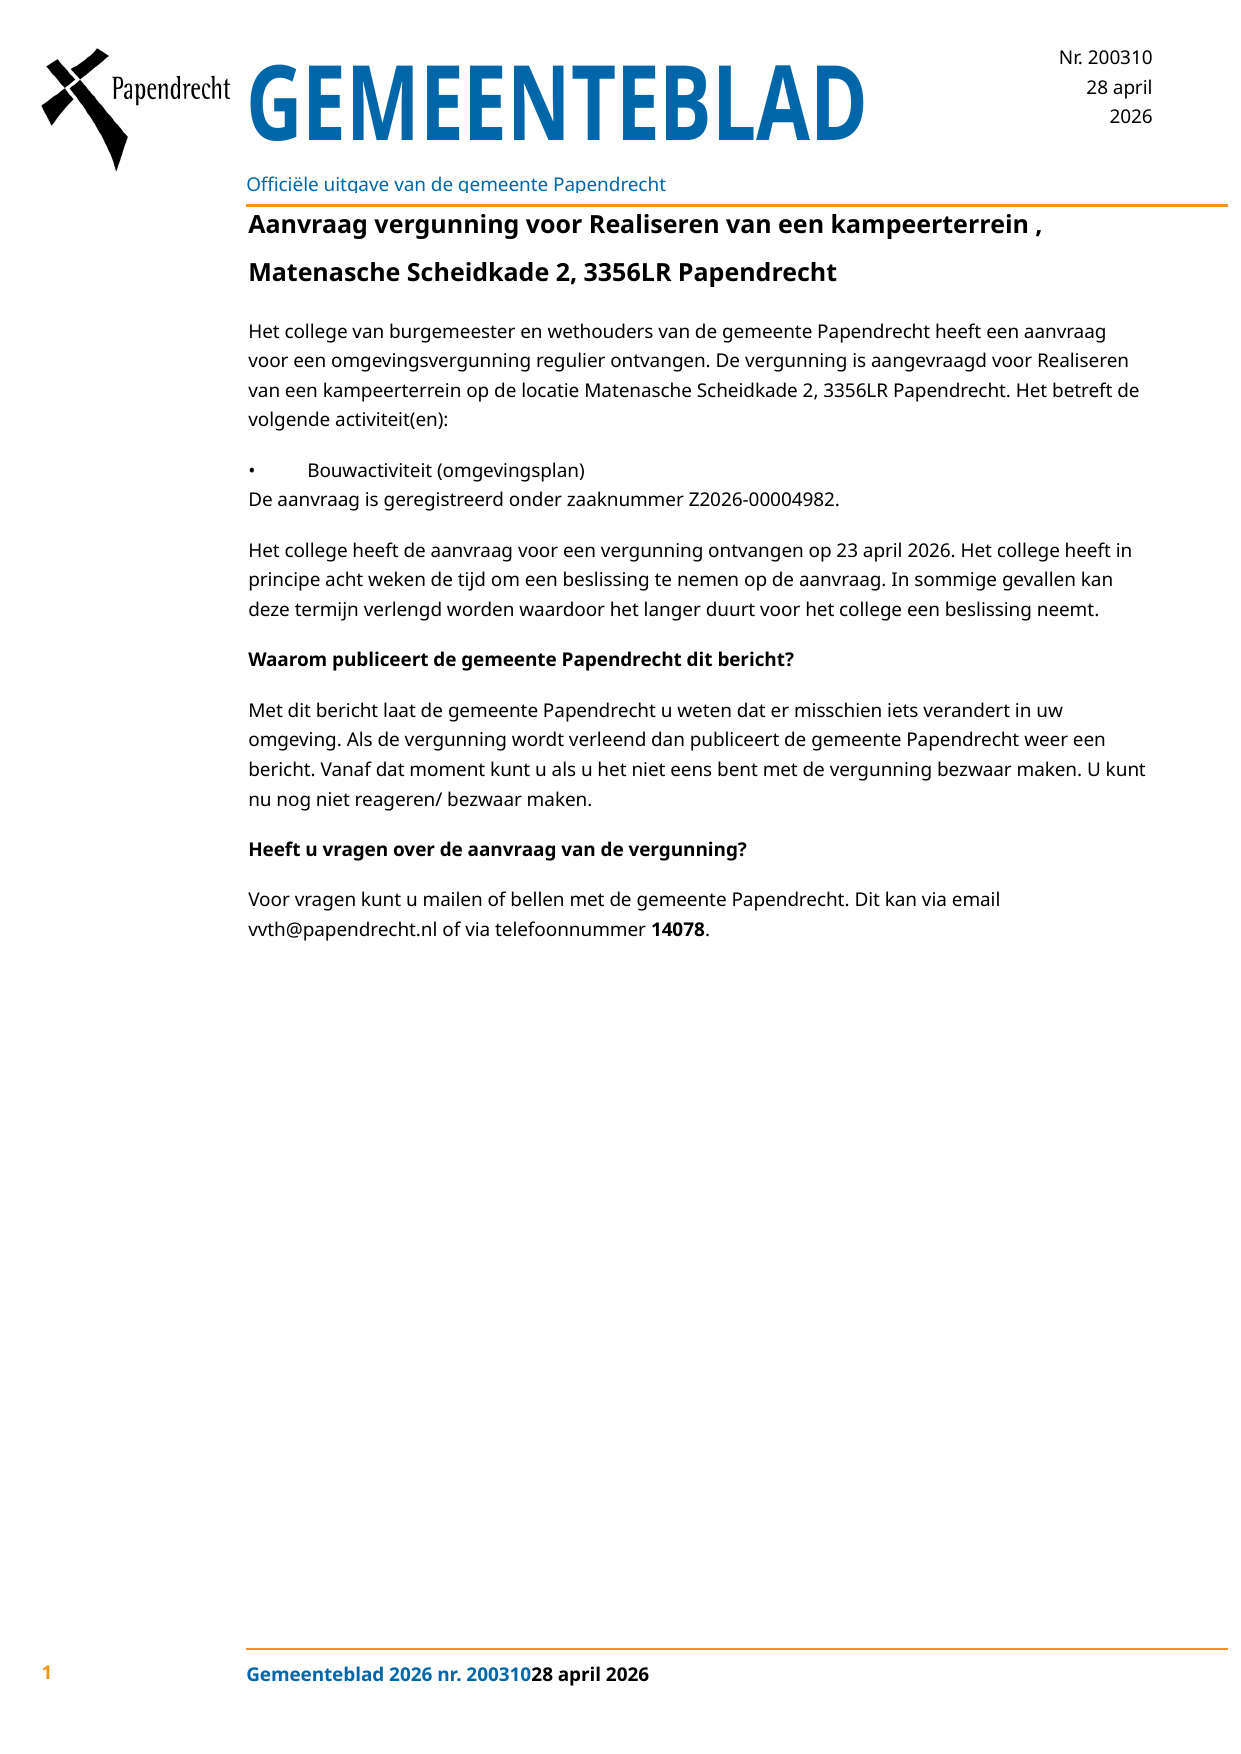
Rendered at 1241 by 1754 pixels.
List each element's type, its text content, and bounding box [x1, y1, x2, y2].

list Bouwactiviteit (omgevingsplan) [248, 457, 1152, 483]
text Met dit bericht laat de gemeente Papendrecht u weten dat er misschien iets verandert in uw omgeving. Als de vergunning wordt verleend dan publiceert de gemeente Papendrecht weer een bericht. Vanaf dat moment kunt u als u het niet eens bent met de vergunning bezwaar maken. U kunt nu nog niet reageren/ bezwaar maken. [248, 697, 1152, 812]
text Het college van burgemeester en wethouders van de gemeente Papendrecht heeft een aanvraag voor een omgevingsvergunning regulier ontvangen. De vergunning is aangevraagd voor Realiseren van een kampeerterrein op de locatie Matenasche Scheidkade 2, 3356LR Papendrecht. Het betreft de volgende activiteit(en): [248, 318, 1152, 432]
picture [41, 47, 231, 172]
text Het college heeft de aanvraag voor een vergunning ontvangen op 23 april 2026. Het college heeft in principe acht weken de tijd om een beslissing te nemen op de aanvraag. In sommige gevallen kan deze termijn verlengd worden waardoor het langer duurt voor het college een beslissing neemt. [248, 537, 1152, 622]
text Waarom publiceert de gemeente Papendrecht dit bericht? [248, 647, 1152, 672]
text Voor vragen kunt u mailen of bellen met de gemeente Papendrecht. Dit kan via email vvth@papendrecht.nl of via telefoonnummer 14078. [248, 887, 1152, 942]
text De aanvraag is geregistreerd onder zaaknummer Z2026-00004982. [248, 487, 1152, 512]
text Heeft u vragen over de aanvraag van de vergunning? [248, 836, 1152, 862]
text Aanvraag vergunning voor Realiseren van een kampeerterrein , Matenasche Scheidkade 2, 3356LR Papendrecht [248, 207, 1152, 288]
